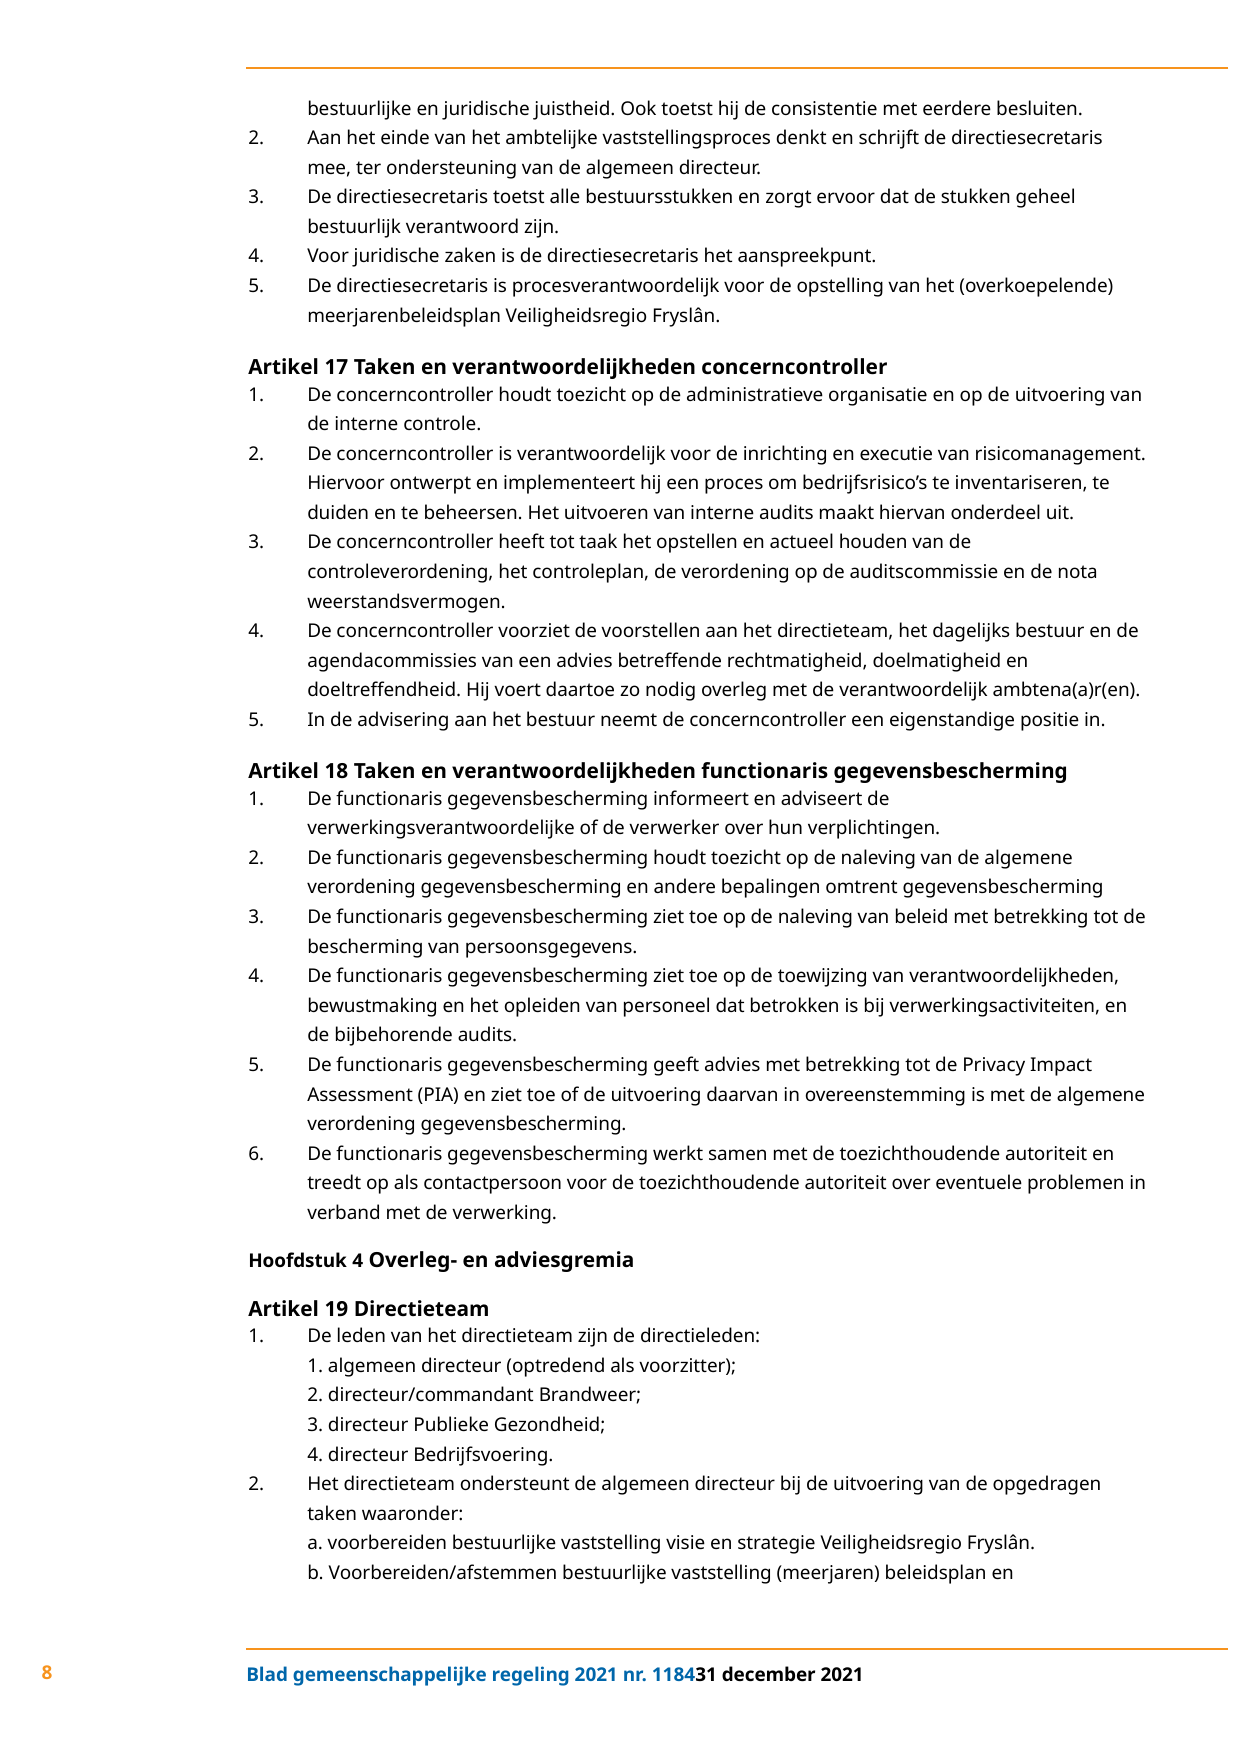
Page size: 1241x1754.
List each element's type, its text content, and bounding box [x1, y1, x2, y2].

list Voor juridische zaken is de directiesecretaris het aanspreekpunt. [248, 243, 1152, 268]
list De concerncontroller voorziet de voorstellen aan het directieteam, het dagelijks bestuur en de agendacommissies van een advies betreffende rechtmatigheid, doelmatigheid en doeltreffendheid. Hij voert daartoe zo nodig overleg met de verantwoordelijk ambtena(a)r(en). [248, 617, 1152, 702]
list 1. algemeen directeur (optredend als voorzitter); [248, 1352, 1152, 1378]
text Artikel 17 Taken en verantwoordelijkheden concerncontroller [248, 352, 1152, 381]
list De functionaris gegevensbescherming ziet toe op de toewijzing van verantwoordelijkheden, bewustmaking en het opleiden van personeel dat betrokken is bij verwerkingsactiviteiten, en de bijbehorende audits. [248, 962, 1152, 1047]
list De functionaris gegevensbescherming werkt samen met de toezichthoudende autoriteit en treedt op als contactpersoon voor de toezichthoudende autoriteit over eventuele problemen in verband met de verwerking. [248, 1140, 1152, 1225]
list a. voorbereiden bestuurlijke vaststelling visie en strategie Veiligheidsregio Fryslân. [248, 1529, 1152, 1555]
list De leden van het directieteam zijn de directieleden: [248, 1322, 1152, 1348]
text Hoofdstuk 4 Overleg- en adviesgremia [248, 1245, 1152, 1273]
list Het directieteam ondersteunt de algemeen directeur bij de uitvoering van de opgedragen taken waaronder: [248, 1470, 1152, 1526]
list De functionaris gegevensbescherming geeft advies met betrekking tot de Privacy Impact Assessment (PIA) en ziet toe of de uitvoering daarvan in overeenstemming is met de algemene verordening gegevensbescherming. [248, 1051, 1152, 1136]
list 2. directeur/commandant Brandweer; [248, 1382, 1152, 1407]
list 3. directeur Publieke Gezondheid; [248, 1411, 1152, 1437]
list Aan het einde van het ambtelijke vaststellingsproces denkt en schrijft de directiesecretaris mee, ter ondersteuning van de algemeen directeur. [248, 124, 1152, 180]
list De concerncontroller houdt toezicht op de administratieve organisatie en op de uitvoering van de interne controle. [248, 381, 1152, 436]
list De functionaris gegevensbescherming informeert en adviseert de verwerkingsverantwoordelijke of de verwerker over hun verplichtingen. [248, 785, 1152, 840]
list De concerncontroller heeft tot taak het opstellen en actueel houden van de controleverordening, het controleplan, de verordening op de auditscommissie en de nota weerstandsvermogen. [248, 529, 1152, 613]
list In de advisering aan het bestuur neemt de concerncontroller een eigenstandige positie in. [248, 706, 1152, 732]
text Artikel 19 Directieteam [248, 1294, 1152, 1322]
text Artikel 18 Taken en verantwoordelijkheden functionaris gegevensbescherming [248, 757, 1152, 785]
list De functionaris gegevensbescherming houdt toezicht op de naleving van de algemene verordening gegevensbescherming en andere bepalingen omtrent gegevensbescherming [248, 844, 1152, 899]
list De concerncontroller is verantwoordelijk voor de inrichting en executie van risicomanagement. Hiervoor ontwerpt en implementeert hij een proces om bedrijfsrisico’s te inventariseren, te duiden en te beheersen. Het uitvoeren van interne audits maakt hiervan onderdeel uit. [248, 440, 1152, 525]
list 4. directeur Bedrijfsvoering. [248, 1441, 1152, 1467]
list De directiesecretaris toetst alle bestuursstukken en zorgt ervoor dat de stukken geheel bestuurlijk verantwoord zijn. [248, 183, 1152, 239]
picture [41, 47, 231, 172]
list De directiesecretaris is procesverantwoordelijk voor de opstelling van het (overkoepelende) meerjarenbeleidsplan Veiligheidsregio Fryslân. [248, 272, 1152, 328]
list bestuurlijke en juridische juistheid. Ook toetst hij de consistentie met eerdere besluiten. [248, 95, 1152, 121]
list De functionaris gegevensbescherming ziet toe op de naleving van beleid met betrekking tot de bescherming van persoonsgegevens. [248, 903, 1152, 959]
list b. Voorbereiden/afstemmen bestuurlijke vaststelling (meerjaren) beleidsplan en [248, 1559, 1152, 1585]
